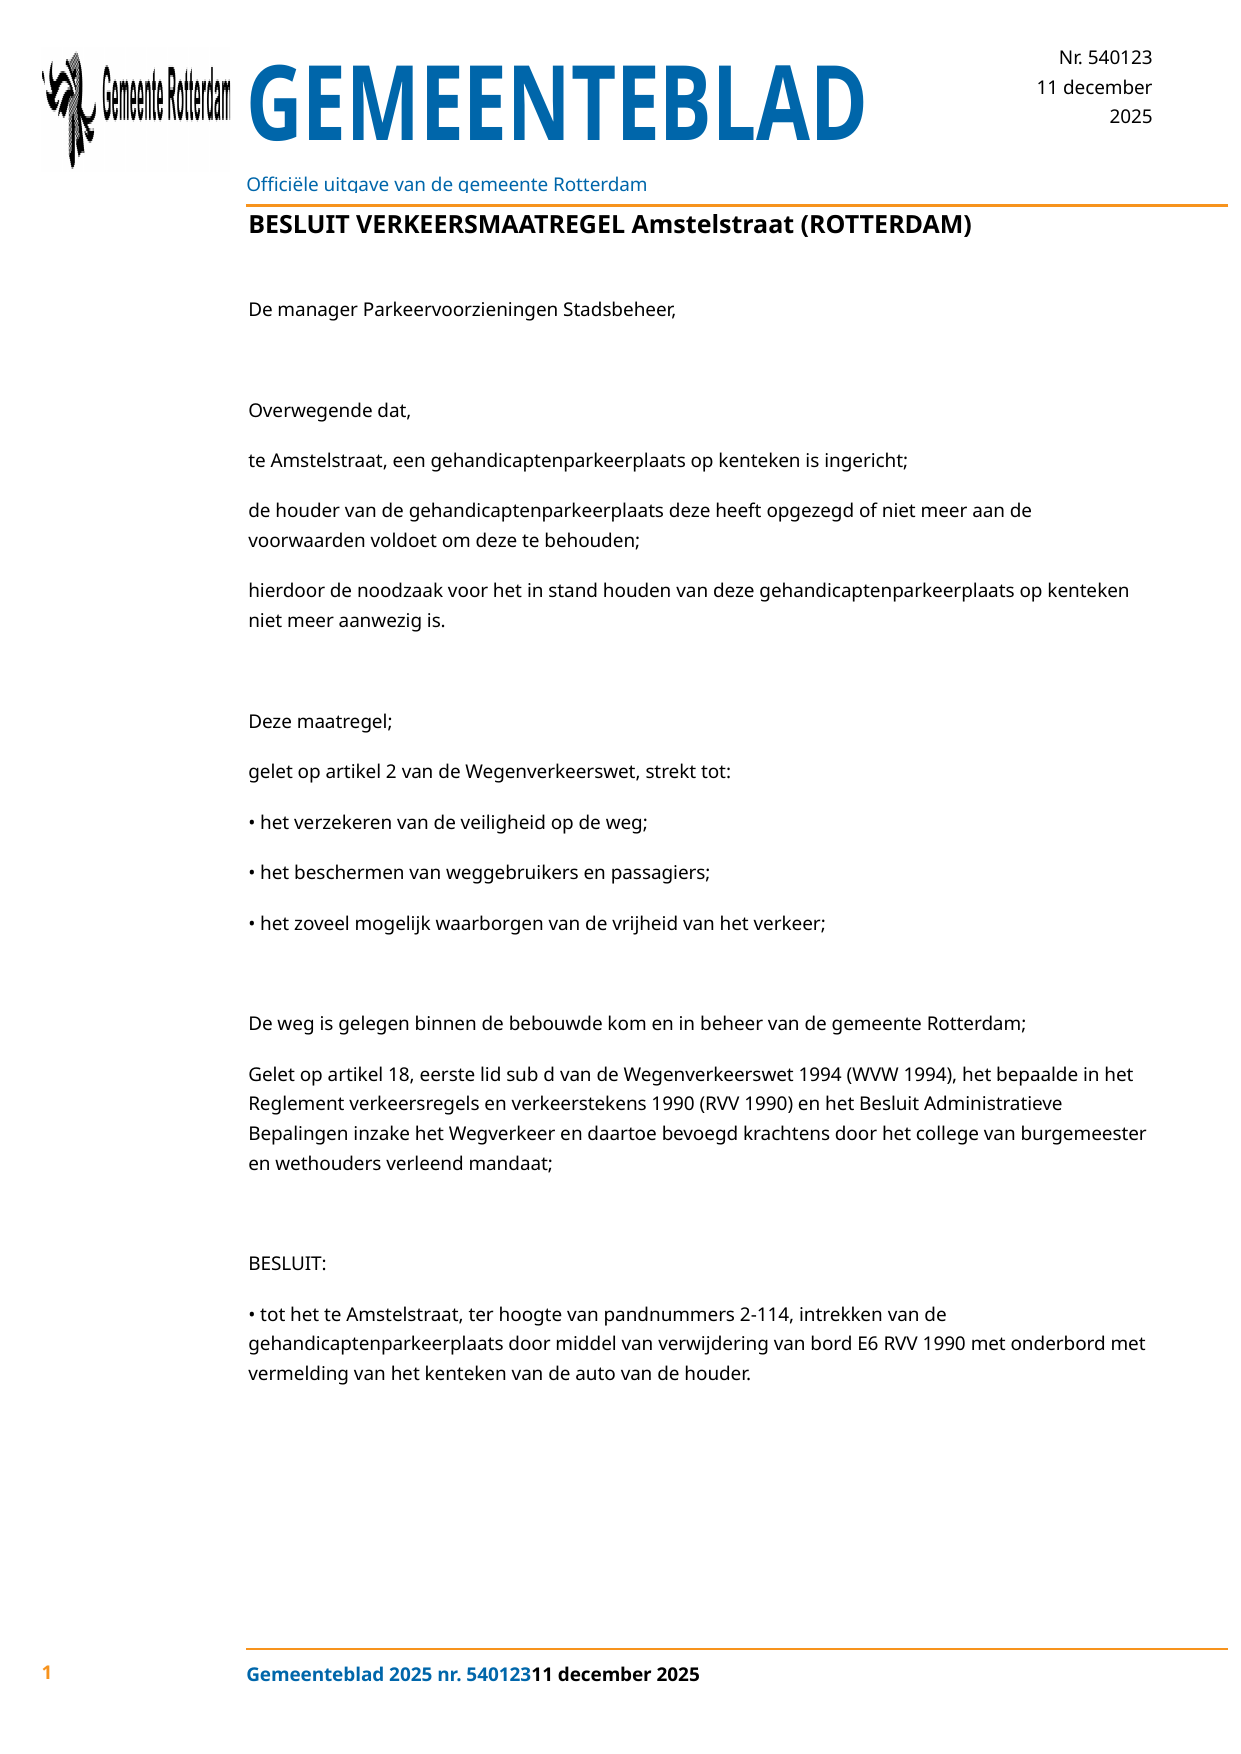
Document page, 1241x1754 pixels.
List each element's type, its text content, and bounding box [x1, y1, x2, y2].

text Gelet op artikel 18, eerste lid sub d van de Wegenverkeerswet 1994 (WVW 1994), het bepaalde in het Reglement verkeersregels en verkeerstekens 1990 (RVV 1990) en het Besluit Administratieve Bepalingen inzake het Wegverkeer en daartoe bevoegd krachtens door het college van burgemeester en wethouders verleend mandaat; [248, 1061, 1152, 1176]
picture [41, 47, 231, 172]
text hierdoor de noodzaak voor het in stand houden van deze gehandicaptenparkeerplaats op kenteken niet meer aanwezig is. [248, 578, 1152, 633]
text Overwegende dat, [248, 397, 1152, 423]
text Deze maatregel; [248, 708, 1152, 734]
text • het verzekeren van de veiligheid op de weg; [248, 809, 1152, 835]
text • het zoveel mogelijk waarborgen van de vrijheid van het verkeer; [248, 910, 1152, 936]
text BESLUIT: [248, 1251, 1152, 1276]
text De weg is gelegen binnen de bebouwde kom en in beheer van de gemeente Rotterdam; [248, 1011, 1152, 1036]
text De manager Parkeervoorzieningen Stadsbeheer, [248, 296, 1152, 322]
text gelet op artikel 2 van de Wegenverkeerswet, strekt tot: [248, 758, 1152, 784]
text BESLUIT VERKEERSMAATREGEL Amstelstraat (ROTTERDAM) [248, 207, 1152, 241]
text • het beschermen van weggebruikers en passagiers; [248, 859, 1152, 885]
text • tot het te Amstelstraat, ter hoogte van pandnummers 2-114, intrekken van de gehandicaptenparkeerplaats door middel van verwijdering van bord E6 RVV 1990 met onderbord met vermelding van het kenteken van de auto van de houder. [248, 1301, 1152, 1386]
text de houder van de gehandicaptenparkeerplaats deze heeft opgezegd of niet meer aan de voorwaarden voldoet om deze te behouden; [248, 498, 1152, 553]
text te Amstelstraat, een gehandicaptenparkeerplaats op kenteken is ingericht; [248, 447, 1152, 473]
